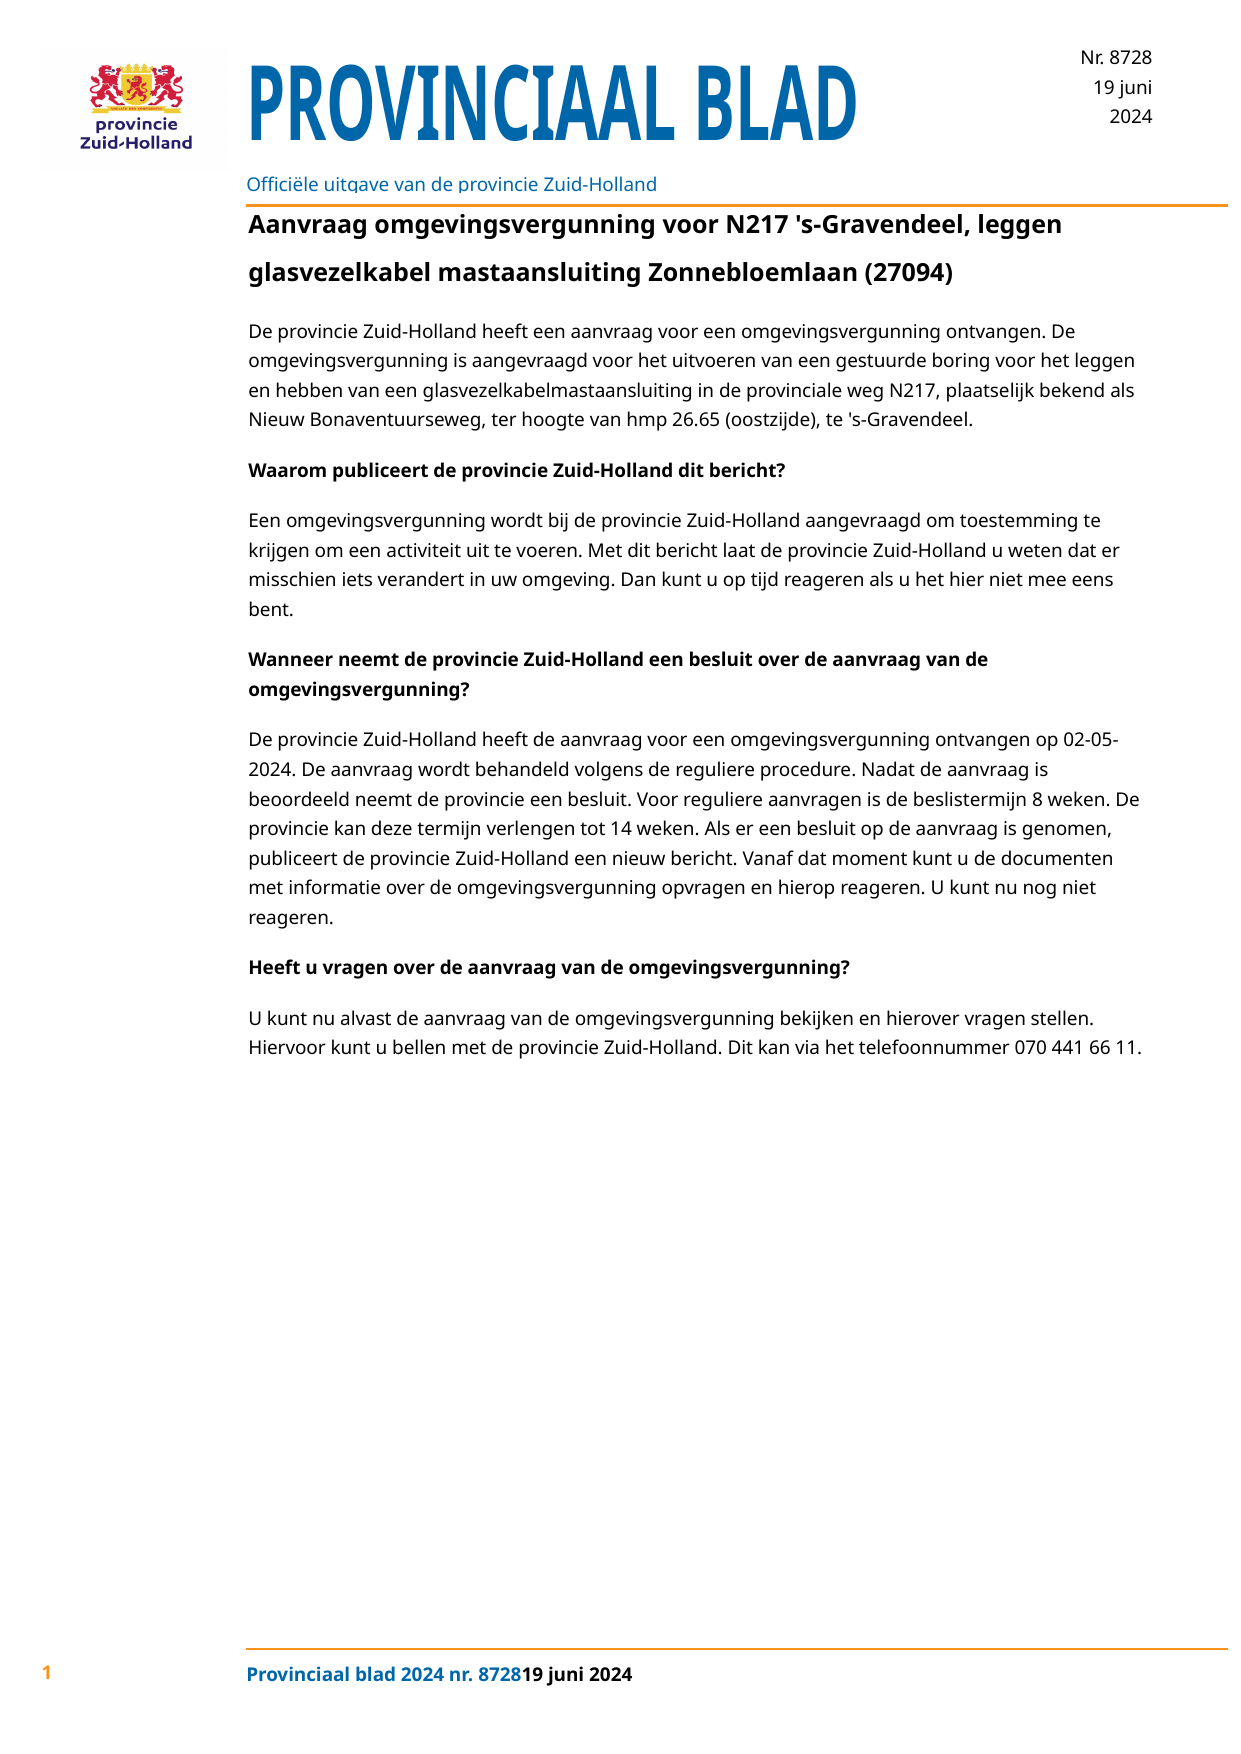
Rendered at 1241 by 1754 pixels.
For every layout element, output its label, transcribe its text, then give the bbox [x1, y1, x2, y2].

text Waarom publiceert de provincie Zuid-Holland dit bericht? [248, 457, 1152, 483]
text Een omgevingsvergunning wordt bij de provincie Zuid-Holland aangevraagd om toestemming te krijgen om een activiteit uit te voeren. Met dit bericht laat de provincie Zuid-Holland u weten dat er misschien iets verandert in uw omgeving. Dan kunt u op tijd reageren als u het hier niet mee eens bent. [248, 507, 1152, 622]
text Aanvraag omgevingsvergunning voor N217 's-Gravendeel, leggen glasvezelkabel mastaansluiting Zonnebloemlaan (27094) [248, 207, 1152, 288]
text Heeft u vragen over de aanvraag van de omgevingsvergunning? [248, 954, 1152, 980]
picture [41, 47, 231, 172]
text Wanneer neemt de provincie Zuid-Holland een besluit over de aanvraag van de omgevingsvergunning? [248, 647, 1152, 702]
text De provincie Zuid-Holland heeft de aanvraag voor een omgevingsvergunning ontvangen op 02-05-2024. De aanvraag wordt behandeld volgens de reguliere procedure. Nadat de aanvraag is beoordeeld neemt de provincie een besluit. Voor reguliere aanvragen is de beslistermijn 8 weken. De provincie kan deze termijn verlengen tot 14 weken. Als er een besluit op de aanvraag is genomen, publiceert de provincie Zuid-Holland een nieuw bericht. Vanaf dat moment kunt u de documenten met informatie over de omgevingsvergunning opvragen en hierop reageren. U kunt nu nog niet reageren. [248, 727, 1152, 930]
text U kunt nu alvast de aanvraag van de omgevingsvergunning bekijken en hierover vragen stellen. Hiervoor kunt u bellen met de provincie Zuid-Holland. Dit kan via het telefoonnummer 070 441 66 11. [248, 1005, 1152, 1060]
text De provincie Zuid-Holland heeft een aanvraag voor een omgevingsvergunning ontvangen. De omgevingsvergunning is aangevraagd voor het uitvoeren van een gestuurde boring voor het leggen en hebben van een glasvezelkabelmastaansluiting in de provinciale weg N217, plaatselijk bekend als Nieuw Bonaventuurseweg, ter hoogte van hmp 26.65 (oostzijde), te 's-Gravendeel. [248, 318, 1152, 432]
